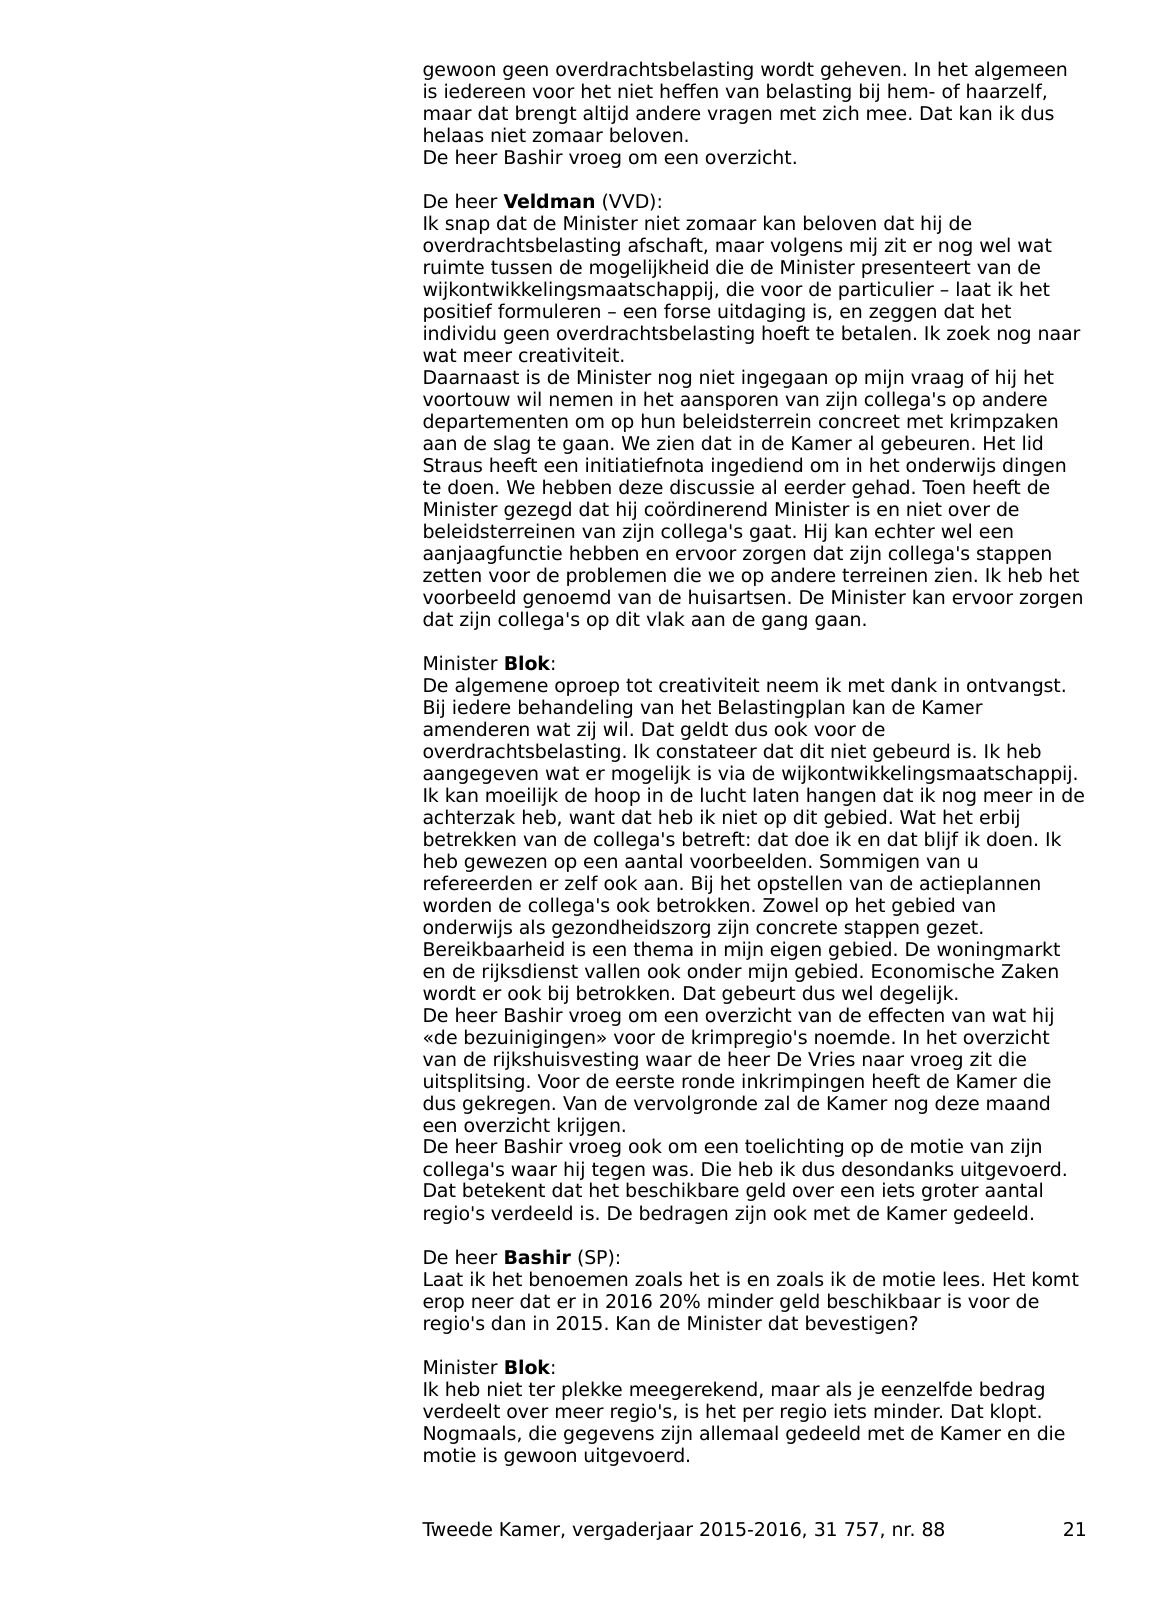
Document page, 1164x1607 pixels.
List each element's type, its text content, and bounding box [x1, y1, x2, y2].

text Minister Blok: [422, 653, 1087, 675]
text De heer Bashir vroeg om een overzicht van de effecten van wat hij «de bezuinigingen» voor de krimpregio's noemde. In het overzicht van de rijkshuisvesting waar de heer De Vries naar vroeg zit die uitsplitsing. Voor de eerste ronde inkrimpingen heeft de Kamer die dus gekregen. Van de vervolgronde zal de Kamer nog deze maand een overzicht krijgen. [422, 1004, 1087, 1136]
text Ik heb niet ter plekke meegerekend, maar als je eenzelfde bedrag verdeelt over meer regio's, is het per regio iets minder. Dat klopt. Nogmaals, die gegevens zijn allemaal gedeeld met de Kamer en die motie is gewoon uitgevoerd. [422, 1379, 1087, 1467]
text De heer Veldman (VVD): [422, 191, 1087, 213]
text De heer Bashir vroeg ook om een toelichting op de motie van zijn collega's waar hij tegen was. Die heb ik dus desondanks uitgevoerd. Dat betekent dat het beschikbare geld over een iets groter aantal regio's verdeeld is. De bedragen zijn ook met de Kamer gedeeld. [422, 1136, 1087, 1224]
text De heer Bashir (SP): [422, 1247, 1087, 1268]
text Ik snap dat de Minister niet zomaar kan beloven dat hij de overdrachtsbelasting afschaft, maar volgens mij zit er nog wel wat ruimte tussen de mogelijkheid die de Minister presenteert van de wijkontwikkelingsmaatschappij, die voor de particulier – laat ik het positief formuleren – een forse uitdaging is, en zeggen dat het individu geen overdrachtsbelasting hoeft te betalen. Ik zoek nog naar wat meer creativiteit. [422, 213, 1087, 367]
text Laat ik het benoemen zoals het is en zoals ik de motie lees. Het komt erop neer dat er in 2016 20% minder geld beschikbaar is voor de regio's dan in 2015. Kan de Minister dat bevestigen? [422, 1268, 1087, 1334]
text gewoon geen overdrachtsbelasting wordt geheven. In het algemeen is iedereen voor het niet heffen van belasting bij hem- of haarzelf, maar dat brengt altijd andere vragen met zich mee. Dat kan ik dus helaas niet zomaar beloven. [422, 59, 1087, 147]
text Minister Blok: [422, 1357, 1087, 1379]
text Daarnaast is de Minister nog niet ingegaan op mijn vraag of hij het voortouw wil nemen in het aansporen van zijn collega's op andere departementen om op hun beleidsterrein concreet met krimpzaken aan de slag te gaan. We zien dat in de Kamer al gebeuren. Het lid Straus heeft een initiatiefnota ingediend om in het onderwijs dingen te doen. We hebben deze discussie al eerder gehad. Toen heeft de Minister gezegd dat hij coördinerend Minister is en niet over de beleidsterreinen van zijn collega's gaat. Hij kan echter wel een aanjaagfunctie hebben en ervoor zorgen dat zijn collega's stappen zetten voor de problemen die we op andere terreinen zien. Ik heb het voorbeeld genoemd van de huisartsen. De Minister kan ervoor zorgen dat zijn collega's op dit vlak aan de gang gaan. [422, 367, 1087, 631]
text De heer Bashir vroeg om een overzicht. [422, 147, 1087, 169]
text De algemene oproep tot creativiteit neem ik met dank in ontvangst. Bij iedere behandeling van het Belastingplan kan de Kamer amenderen wat zij wil. Dat geldt dus ook voor de overdrachtsbelasting. Ik constateer dat dit niet gebeurd is. Ik heb aangegeven wat er mogelijk is via de wijkontwikkelingsmaatschappij. Ik kan moeilijk de hoop in de lucht laten hangen dat ik nog meer in de achterzak heb, want dat heb ik niet op dit gebied. Wat het erbij betrekken van de collega's betreft: dat doe ik en dat blijf ik doen. Ik heb gewezen op een aantal voorbeelden. Sommigen van u refereerden er zelf ook aan. Bij het opstellen van de actieplannen worden de collega's ook betrokken. Zowel op het gebied van onderwijs als gezondheidszorg zijn concrete stappen gezet. Bereikbaarheid is een thema in mijn eigen gebied. De woningmarkt en de rijksdienst vallen ook onder mijn gebied. Economische Zaken wordt er ook bij betrokken. Dat gebeurt dus wel degelijk. [422, 675, 1087, 1004]
